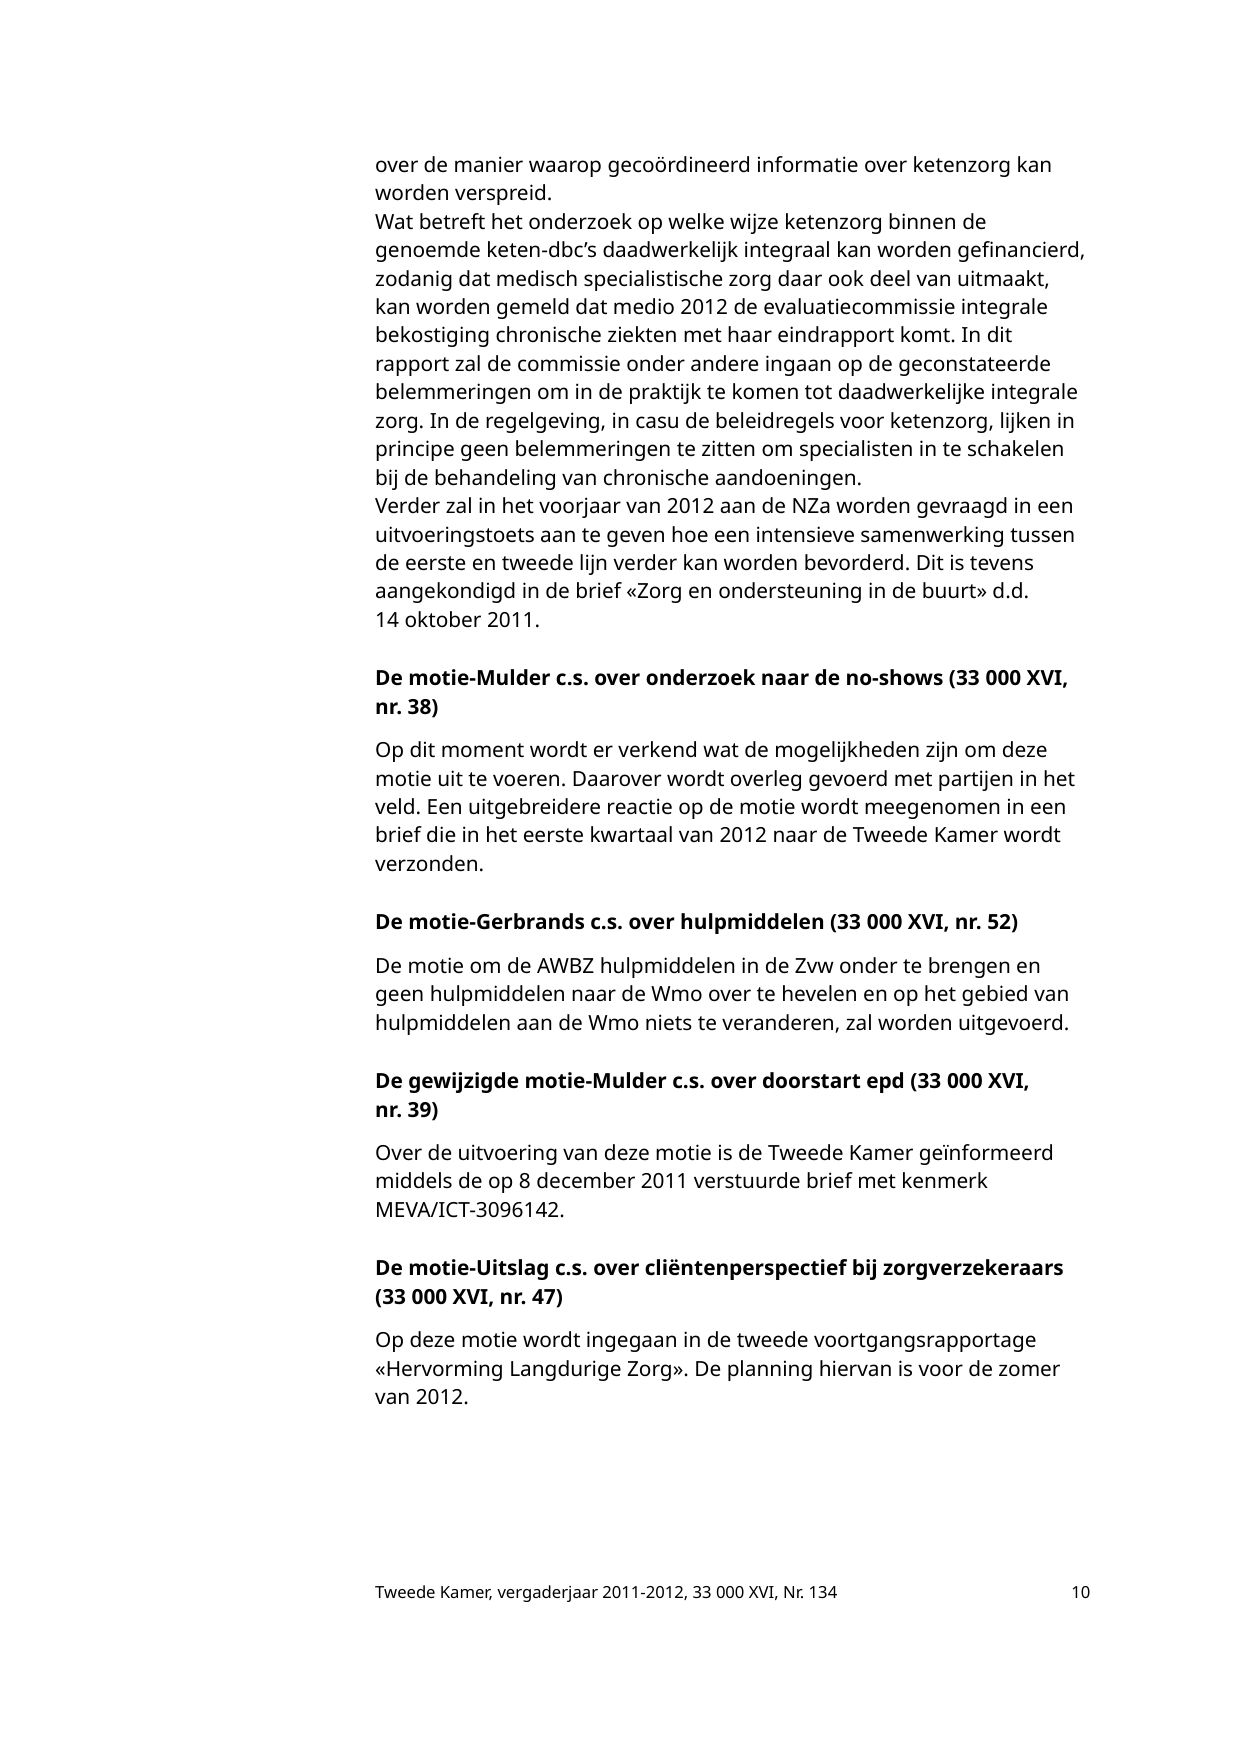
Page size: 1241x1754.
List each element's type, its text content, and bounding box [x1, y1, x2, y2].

text Op deze motie wordt ingegaan in de tweede voortgangsrapportage «Hervorming Langdurige Zorg». De planning hiervan is voor de zomer van 2012. [375, 1325, 1090, 1411]
text De motie-Mulder c.s. over onderzoek naar de no-shows (33 000 XVI, nr. 38) [375, 663, 1090, 720]
text Wat betreft het onderzoek op welke wijze ketenzorg binnen de genoemde keten-dbc’s daadwerkelijk integraal kan worden gefinancierd, zodanig dat medisch specialistische zorg daar ook deel van uitmaakt, kan worden gemeld dat medio 2012 de evaluatiecommissie integrale bekostiging chronische ziekten met haar eindrapport komt. In dit rapport zal de commissie onder andere ingaan op de geconstateerde belemmeringen om in de praktijk te komen tot daadwerkelijke integrale zorg. In de regelgeving, in casu de beleidregels voor ketenzorg, lijken in principe geen belemmeringen te zitten om specialisten in te schakelen bij de behandeling van chronische aandoeningen. [375, 207, 1090, 491]
text Op dit moment wordt er verkend wat de mogelijkheden zijn om deze motie uit te voeren. Daarover wordt overleg gevoerd met partijen in het veld. Een uitgebreidere reactie op de motie wordt meegenomen in een brief die in het eerste kwartaal van 2012 naar de Tweede Kamer wordt verzonden. [375, 735, 1090, 877]
text Over de uitvoering van deze motie is de Tweede Kamer geïnformeerd middels de op 8 december 2011 verstuurde brief met kenmerk MEVA/ICT-3096142. [375, 1138, 1090, 1223]
text De motie-Uitslag c.s. over cliëntenperspectief bij zorgverzekeraars (33 000 XVI, nr. 47) [375, 1253, 1090, 1310]
text De gewijzigde motie-Mulder c.s. over doorstart epd (33 000 XVI, nr. 39) [375, 1066, 1090, 1123]
text De motie-Gerbrands c.s. over hulpmiddelen (33 000 XVI, nr. 52) [375, 907, 1090, 936]
text over de manier waarop gecoördineerd informatie over ketenzorg kan worden verspreid. [375, 150, 1090, 207]
text De motie om de AWBZ hulpmiddelen in de Zvw onder te brengen en geen hulpmiddelen naar de Wmo over te hevelen en op het gebied van hulpmiddelen aan de Wmo niets te veranderen, zal worden uitgevoerd. [375, 951, 1090, 1036]
text Verder zal in het voorjaar van 2012 aan de NZa worden gevraagd in een uitvoeringstoets aan te geven hoe een intensieve samenwerking tussen de eerste en tweede lijn verder kan worden bevorderd. Dit is tevens aangekondigd in de brief «Zorg en ondersteuning in de buurt» d.d. 14 oktober 2011. [375, 491, 1090, 633]
